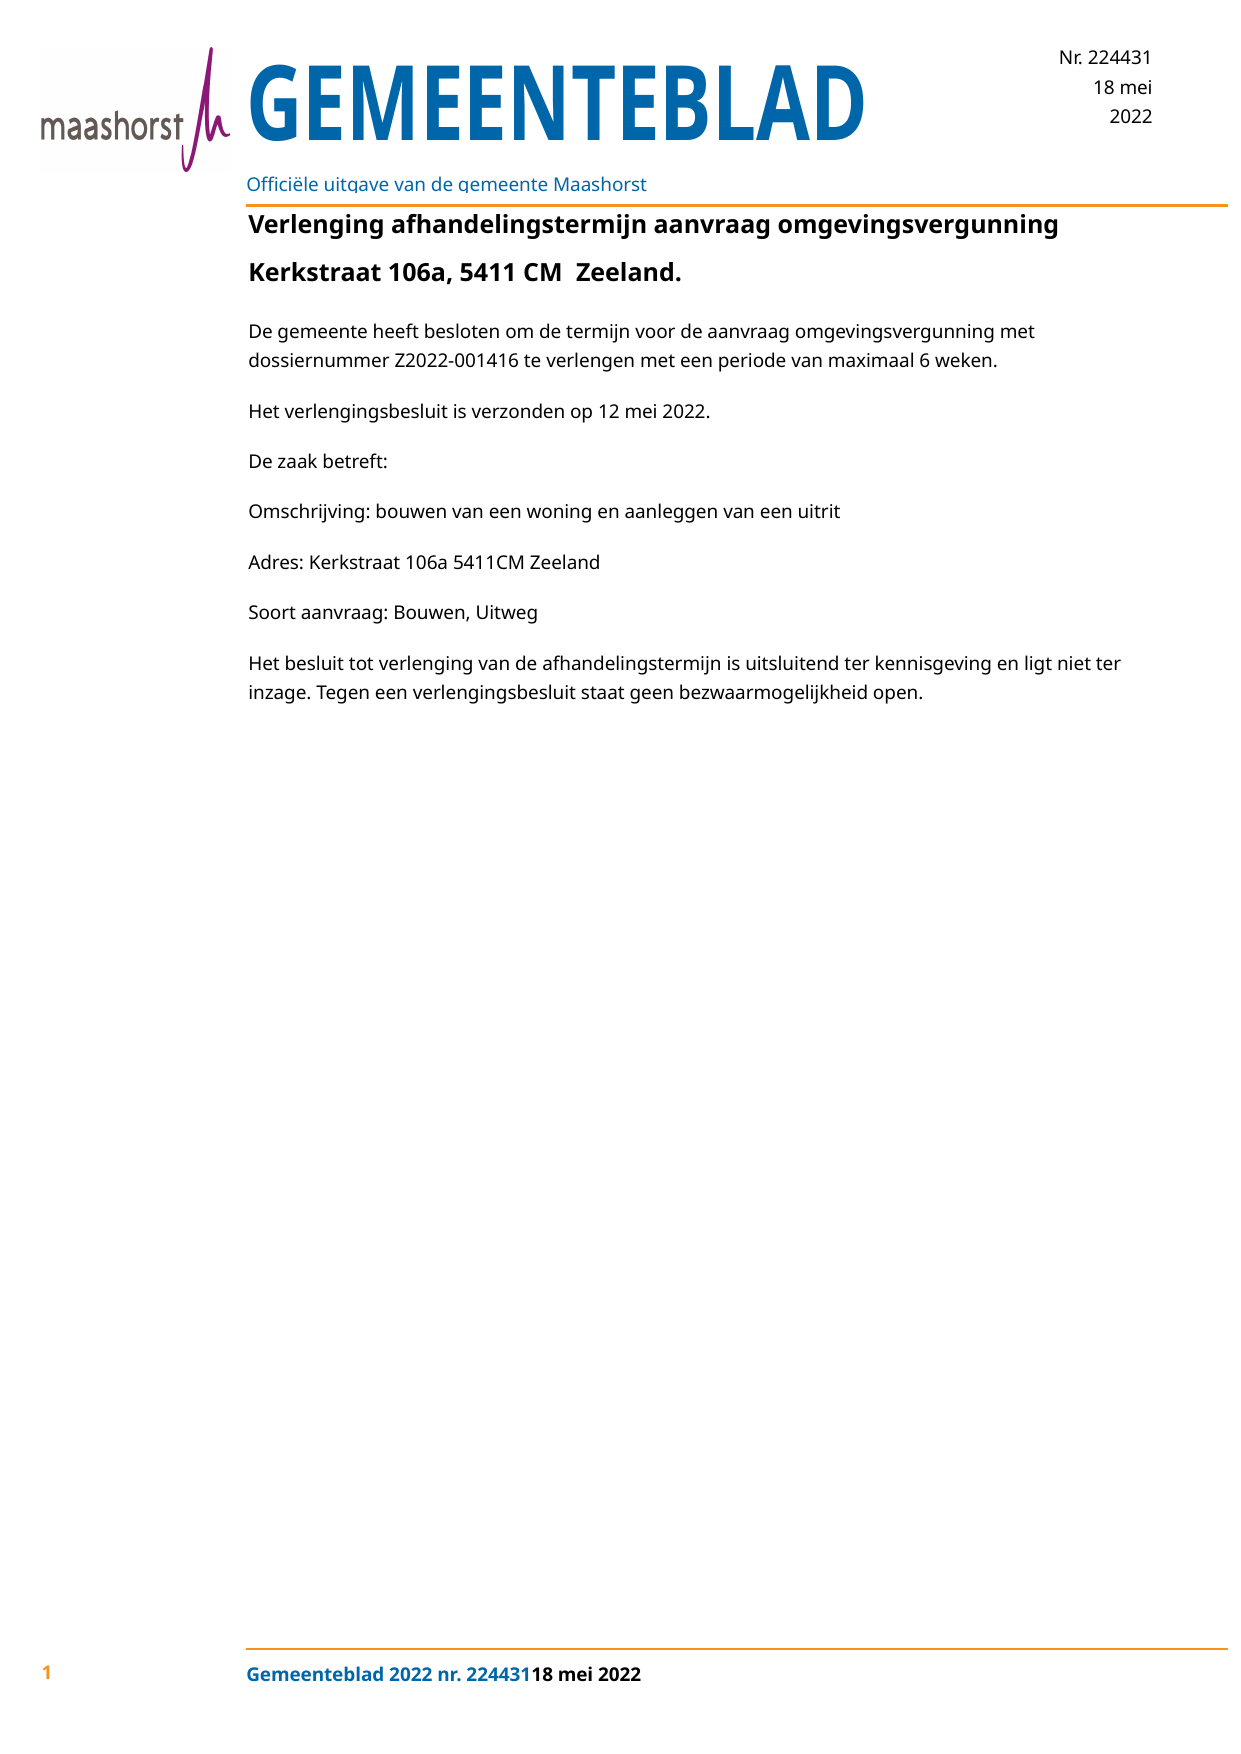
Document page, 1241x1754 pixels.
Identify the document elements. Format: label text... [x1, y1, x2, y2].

text Verlenging afhandelingstermijn aanvraag omgevingsvergunning Kerkstraat 106a, 5411 CM Zeeland. [248, 207, 1152, 288]
picture [41, 47, 231, 172]
text De zaak betreft: [248, 448, 1152, 474]
text Soort aanvraag: Bouwen, Uitweg [248, 599, 1152, 625]
text De gemeente heeft besloten om de termijn voor de aanvraag omgevingsvergunning met dossiernummer Z2022-001416 te verlengen met een periode van maximaal 6 weken. [248, 318, 1152, 373]
text Adres: Kerkstraat 106a 5411CM Zeeland [248, 549, 1152, 575]
text Het verlengingsbesluit is verzonden op 12 mei 2022. [248, 398, 1152, 424]
text Omschrijving: bouwen van een woning en aanleggen van een uitrit [248, 499, 1152, 524]
text Het besluit tot verlenging van de afhandelingstermijn is uitsluitend ter kennisgeving en ligt niet ter inzage. Tegen een verlengingsbesluit staat geen bezwaarmogelijkheid open. [248, 650, 1152, 705]
